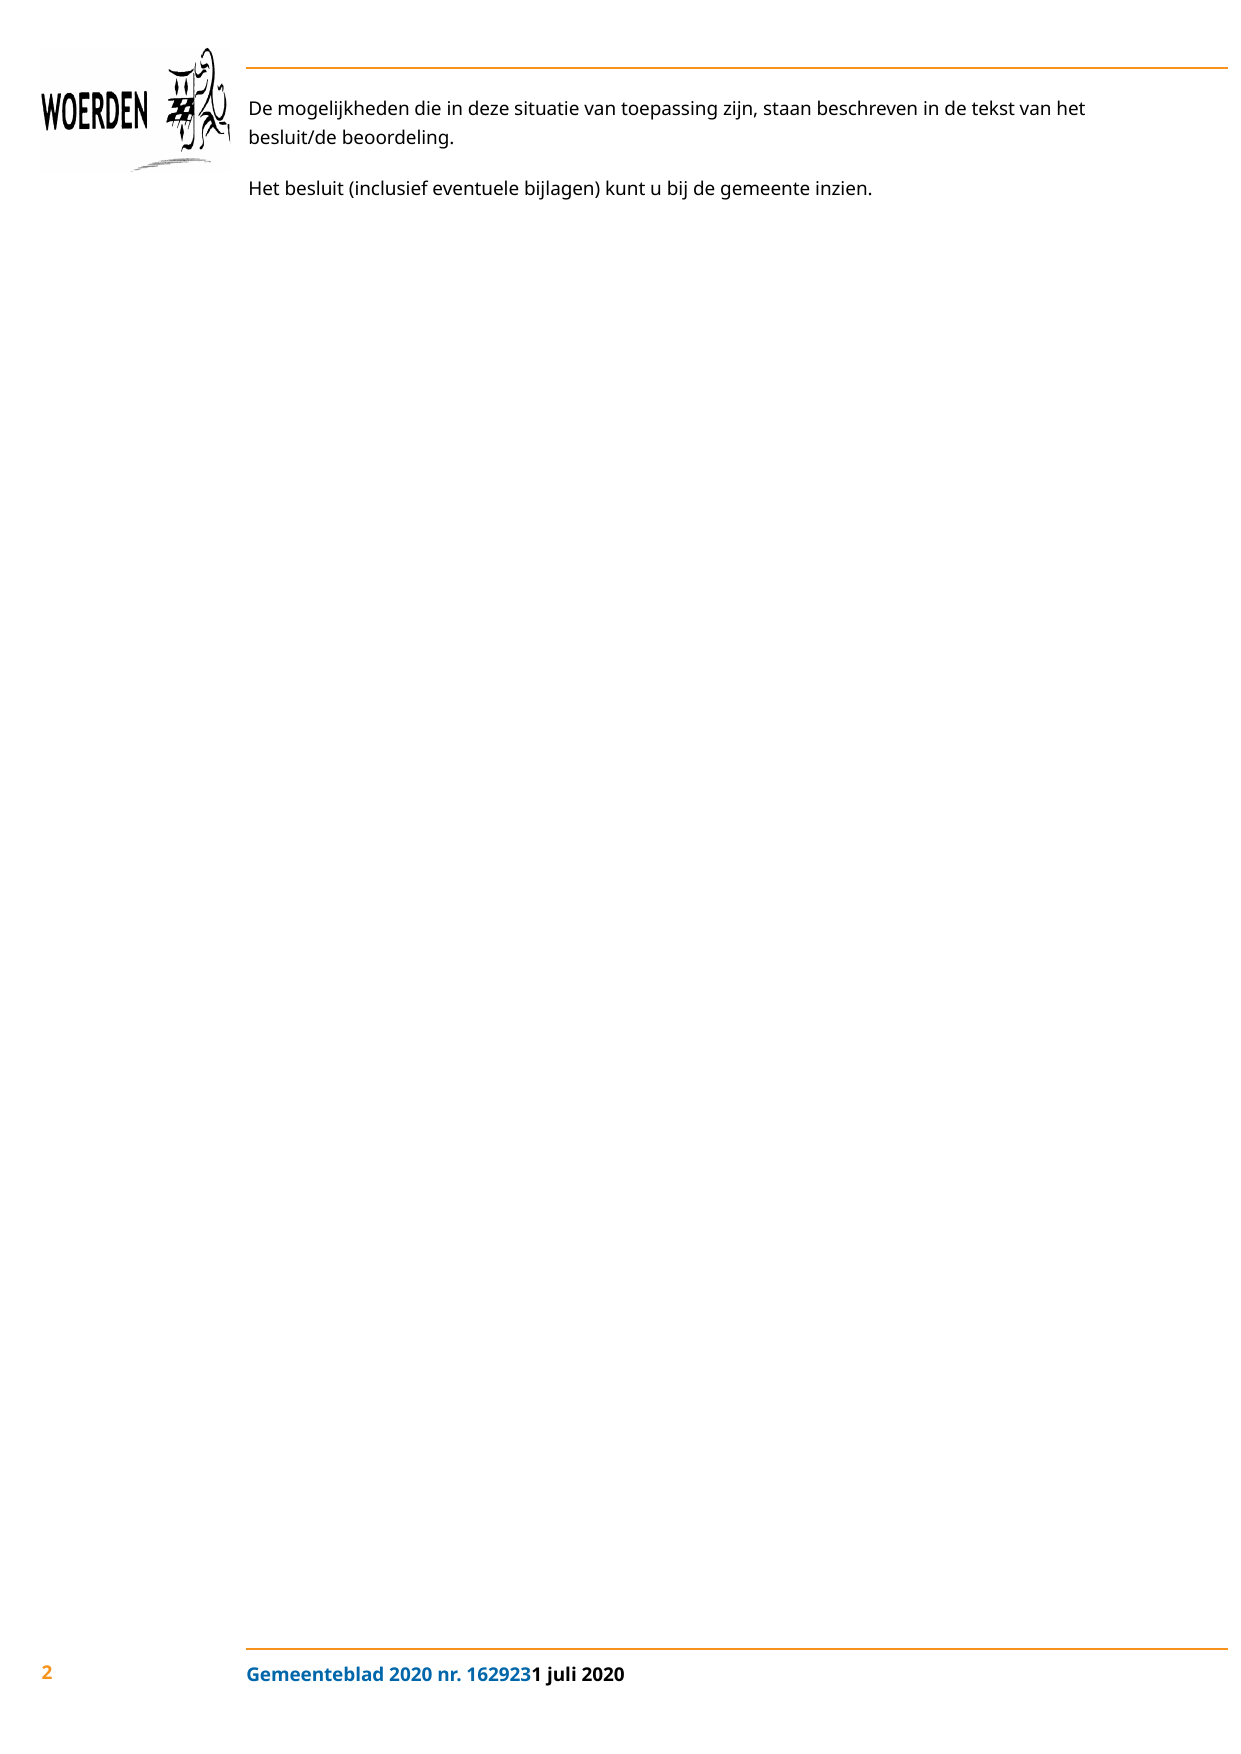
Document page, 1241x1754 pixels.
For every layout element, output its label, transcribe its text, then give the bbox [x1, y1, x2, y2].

text De mogelijkheden die in deze situatie van toepassing zijn, staan beschreven in de tekst van het besluit/de beoordeling. [248, 95, 1152, 150]
picture [41, 47, 231, 172]
text Het besluit (inclusief eventuele bijlagen) kunt u bij de gemeente inzien. [248, 175, 1152, 201]
